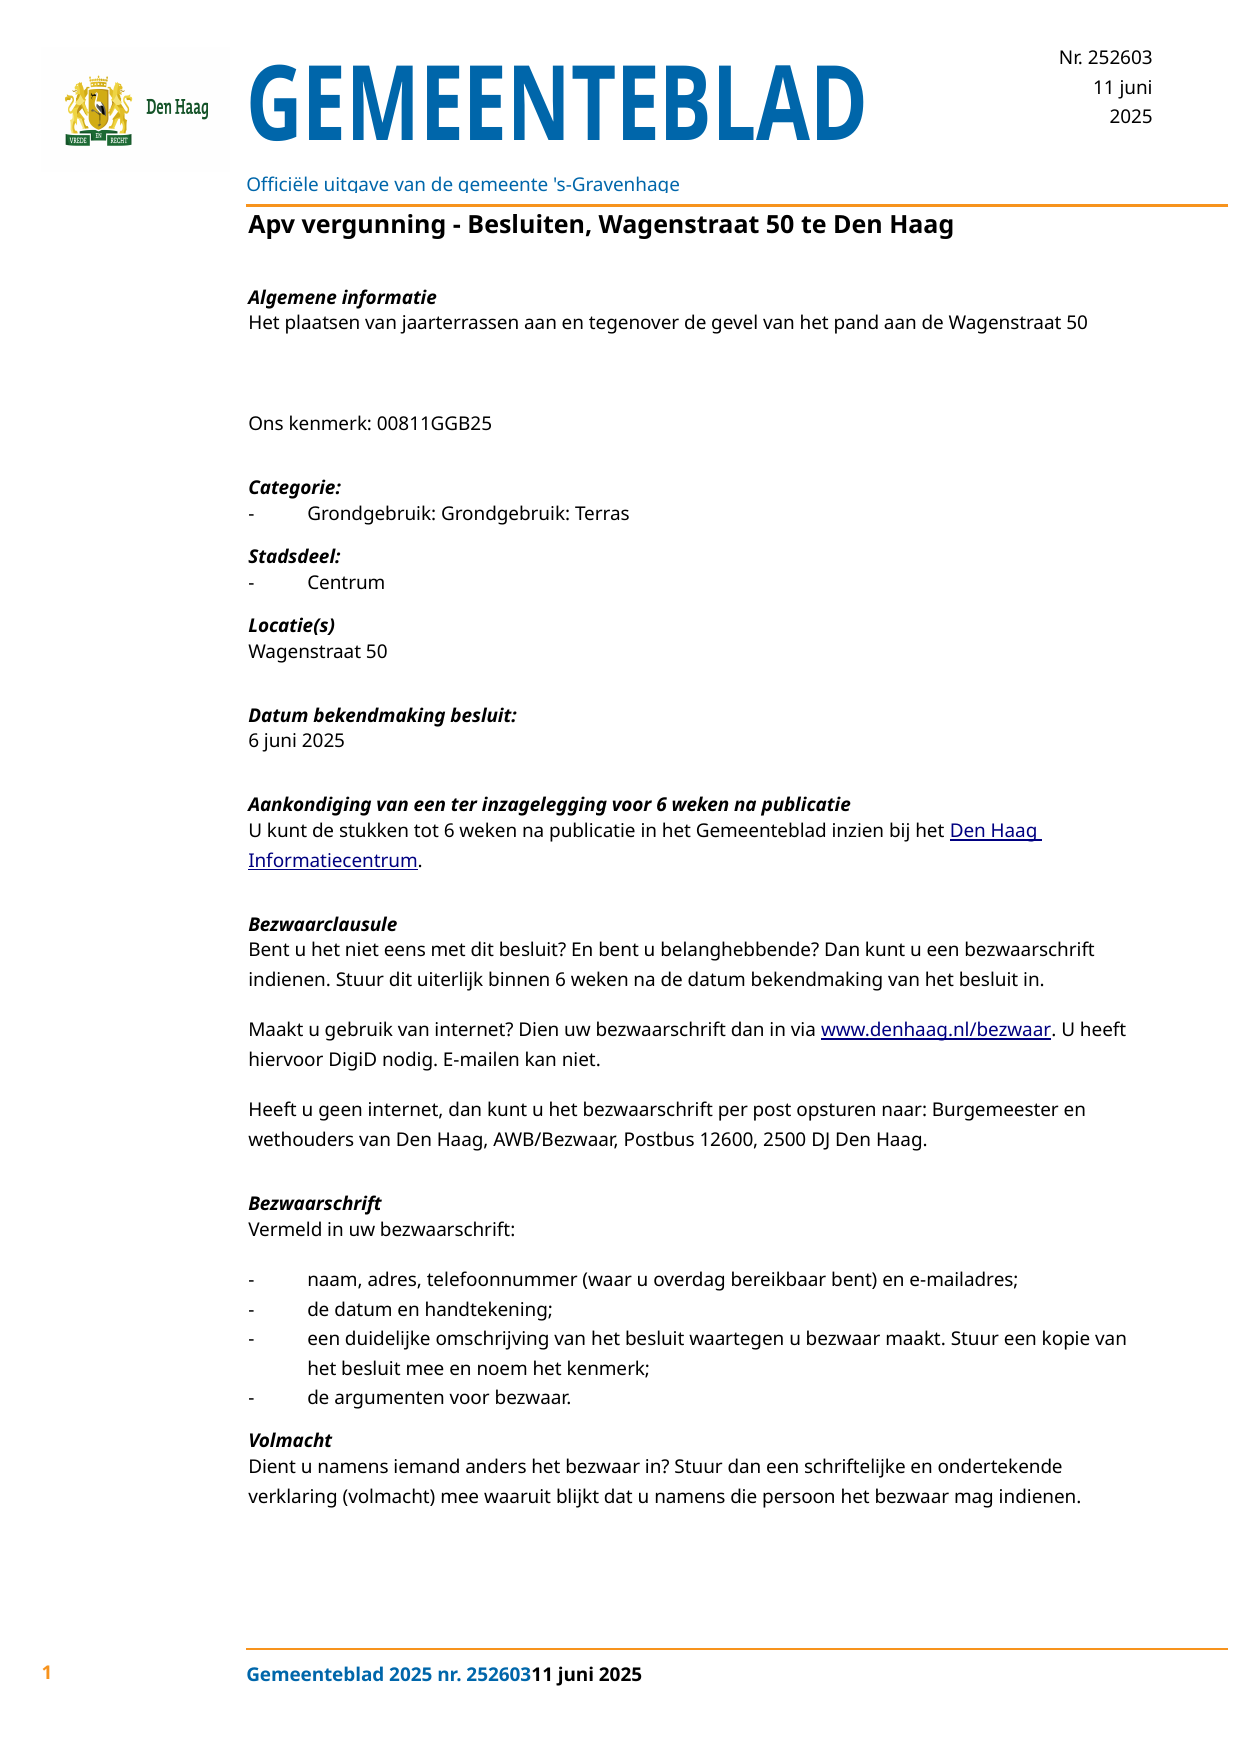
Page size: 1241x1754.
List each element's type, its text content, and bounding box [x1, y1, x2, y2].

list Centrum [248, 569, 1152, 595]
text Algemene informatie [248, 284, 1152, 309]
list naam, adres, telefoonnummer (waar u overdag bereikbaar bent) en e-mailadres; [248, 1266, 1152, 1292]
text Ons kenmerk: 00811GGB25 [248, 410, 1152, 436]
text Wagenstraat 50 [248, 638, 1152, 663]
list de datum en handtekening; [248, 1296, 1152, 1321]
text Dient u namens iemand anders het bezwaar in? Stuur dan een schriftelijke en ondertekende verklaring (volmacht) mee waaruit blijkt dat u namens die persoon het bezwaar mag indienen. [248, 1453, 1152, 1509]
text Categorie: [248, 474, 1152, 500]
text U kunt de stukken tot 6 weken na publicatie in het Gemeenteblad inzien bij het Den Haag Informatiecentrum. [248, 817, 1152, 872]
text 6 juni 2025 [248, 727, 1152, 753]
list Grondgebruik: Grondgebruik: Terras [248, 500, 1152, 526]
text Bezwaarschrift [248, 1190, 1152, 1216]
text Bezwaarclausule [248, 911, 1152, 936]
text Aankondiging van een ter inzagelegging voor 6 weken na publicatie [248, 791, 1152, 817]
text Apv vergunning - Besluiten, Wagenstraat 50 te Den Haag [248, 207, 1152, 241]
text Bent u het niet eens met dit besluit? En bent u belanghebbende? Dan kunt u een bezwaarschrift indienen. Stuur dit uiterlijk binnen 6 weken na de datum bekendmaking van het besluit in. [248, 936, 1152, 992]
text Het plaatsen van jaarterrassen aan en tegenover de gevel van het pand aan de Wagenstraat 50 [248, 309, 1152, 335]
list de argumenten voor bezwaar. [248, 1384, 1152, 1410]
text Vermeld in uw bezwaarschrift: [248, 1216, 1152, 1241]
text Locatie(s) [248, 612, 1152, 638]
text Volmacht [248, 1428, 1152, 1453]
picture [41, 47, 231, 172]
text Stadsdeel: [248, 543, 1152, 569]
text Heeft u geen internet, dan kunt u het bezwaarschrift per post opsturen naar: Burgemeester en wethouders van Den Haag, AWB/Bezwaar, Postbus 12600, 2500 DJ Den Haag. [248, 1096, 1152, 1152]
text Datum bekendmaking besluit: [248, 702, 1152, 727]
list een duidelijke omschrijving van het besluit waartegen u bezwaar maakt. Stuur een kopie van het besluit mee en noem het kenmerk; [248, 1325, 1152, 1381]
text Maakt u gebruik van internet? Dien uw bezwaarschrift dan in via www.denhaag.nl/bezwaar. U heeft hiervoor DigiD nodig. E-mailen kan niet. [248, 1016, 1152, 1072]
